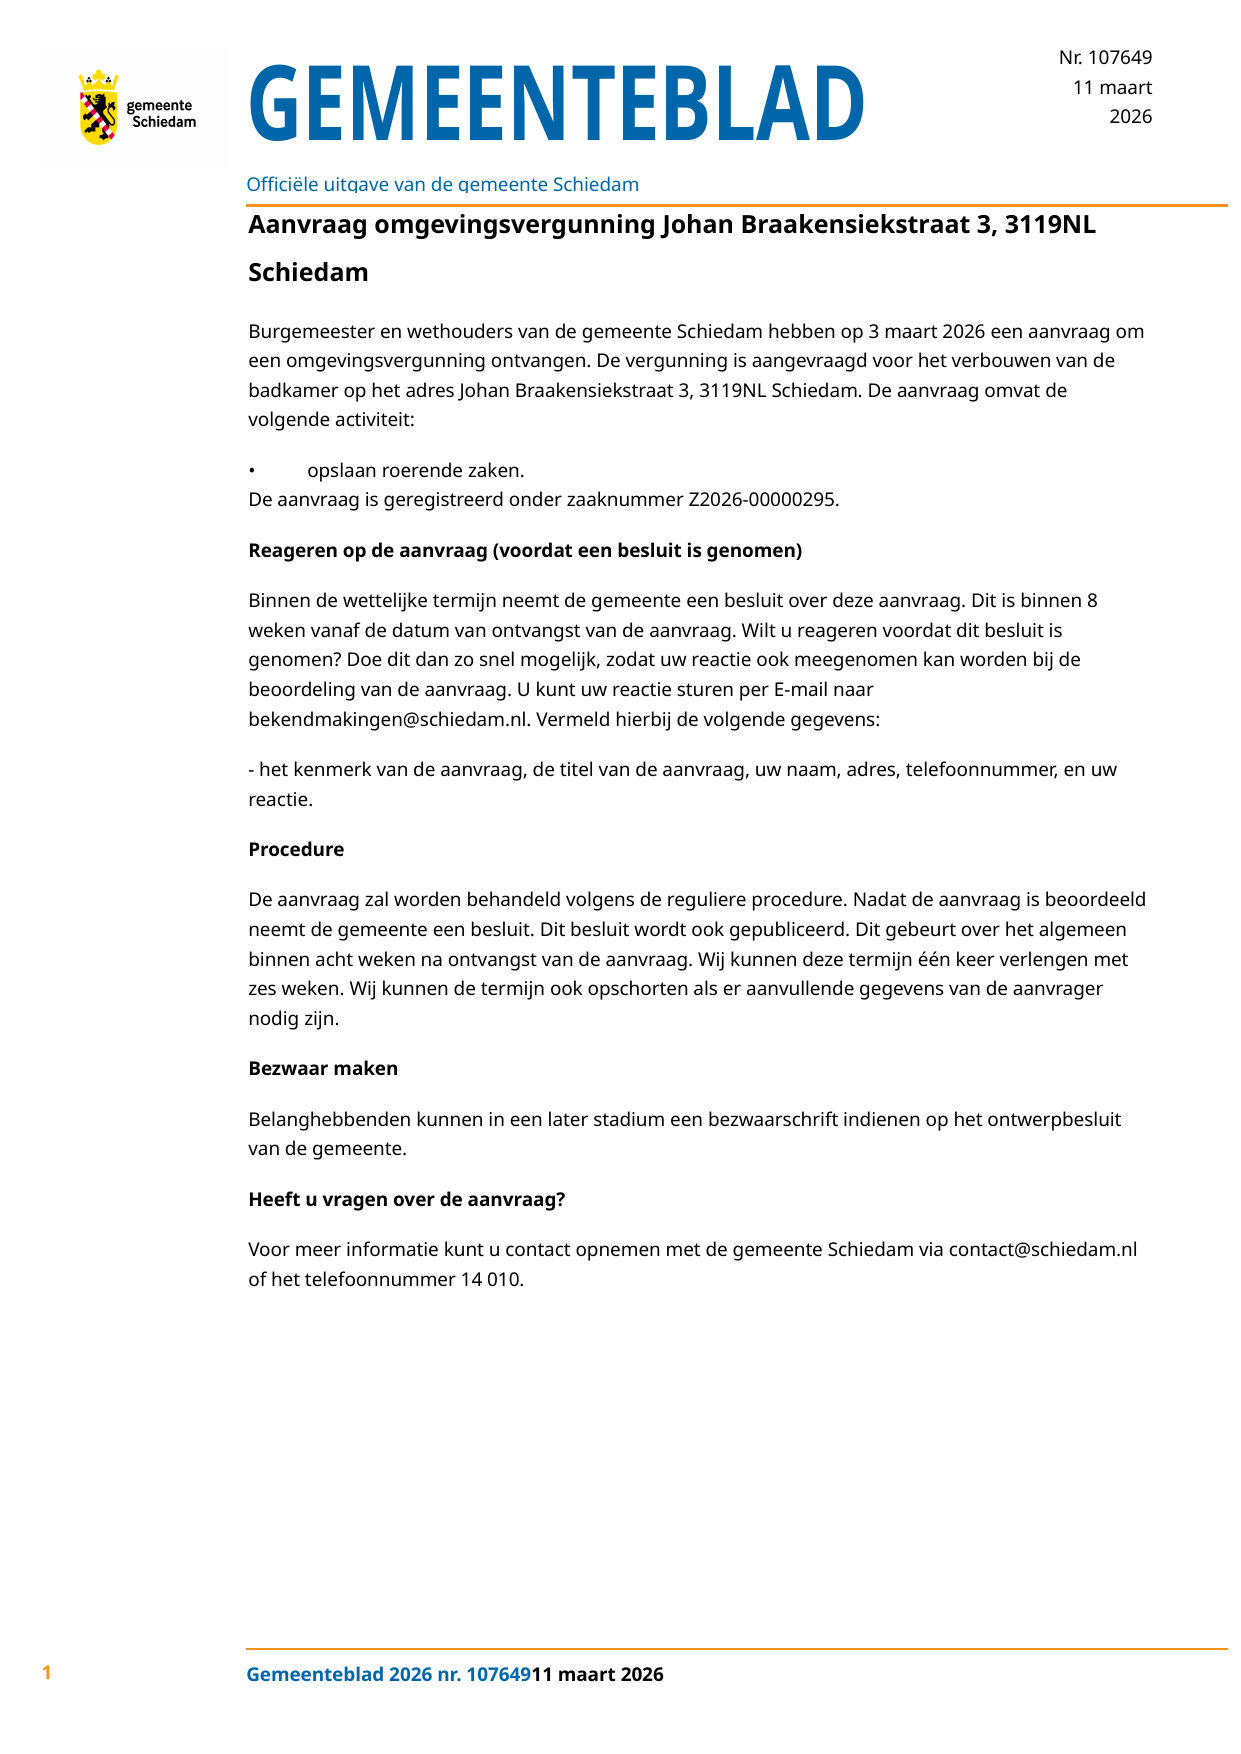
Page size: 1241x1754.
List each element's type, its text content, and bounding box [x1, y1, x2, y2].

text Heeft u vragen over de aanvraag? [248, 1186, 1152, 1212]
text Burgemeester en wethouders van de gemeente Schiedam hebben op 3 maart 2026 een aanvraag om een omgevingsvergunning ontvangen. De vergunning is aangevraagd voor het verbouwen van de badkamer op het adres Johan Braakensiekstraat 3, 3119NL Schiedam. De aanvraag omvat de volgende activiteit: [248, 318, 1152, 432]
text Reageren op de aanvraag (voordat een besluit is genomen) [248, 537, 1152, 563]
text De aanvraag is geregistreerd onder zaaknummer Z2026-00000295. [248, 487, 1152, 512]
picture [41, 47, 231, 172]
text Aanvraag omgevingsvergunning Johan Braakensiekstraat 3, 3119NL Schiedam [248, 207, 1152, 288]
text Voor meer informatie kunt u contact opnemen met de gemeente Schiedam via contact@schiedam.nl of het telefoonnummer 14 010. [248, 1236, 1152, 1292]
text Binnen de wettelijke termijn neemt de gemeente een besluit over deze aanvraag. Dit is binnen 8 weken vanaf de datum van ontvangst van de aanvraag. Wilt u reageren voordat dit besluit is genomen? Doe dit dan zo snel mogelijk, zodat uw reactie ook meegenomen kan worden bij de beoordeling van de aanvraag. U kunt uw reactie sturen per E-mail naar bekendmakingen@schiedam.nl. Vermeld hierbij de volgende gegevens: [248, 587, 1152, 732]
list opslaan roerende zaken. [248, 457, 1152, 483]
text De aanvraag zal worden behandeld volgens de reguliere procedure. Nadat de aanvraag is beoordeeld neemt de gemeente een besluit. Dit besluit wordt ook gepubliceerd. Dit gebeurt over het algemeen binnen acht weken na ontvangst van de aanvraag. Wij kunnen deze termijn één keer verlengen met zes weken. Wij kunnen de termijn ook opschorten als er aanvullende gegevens van de aanvrager nodig zijn. [248, 887, 1152, 1031]
text Bezwaar maken [248, 1055, 1152, 1081]
text - het kenmerk van de aanvraag, de titel van de aanvraag, uw naam, adres, telefoonnummer, en uw reactie. [248, 756, 1152, 812]
text Procedure [248, 836, 1152, 862]
text Belanghebbenden kunnen in een later stadium een bezwaarschrift indienen op het ontwerpbesluit van de gemeente. [248, 1106, 1152, 1161]
